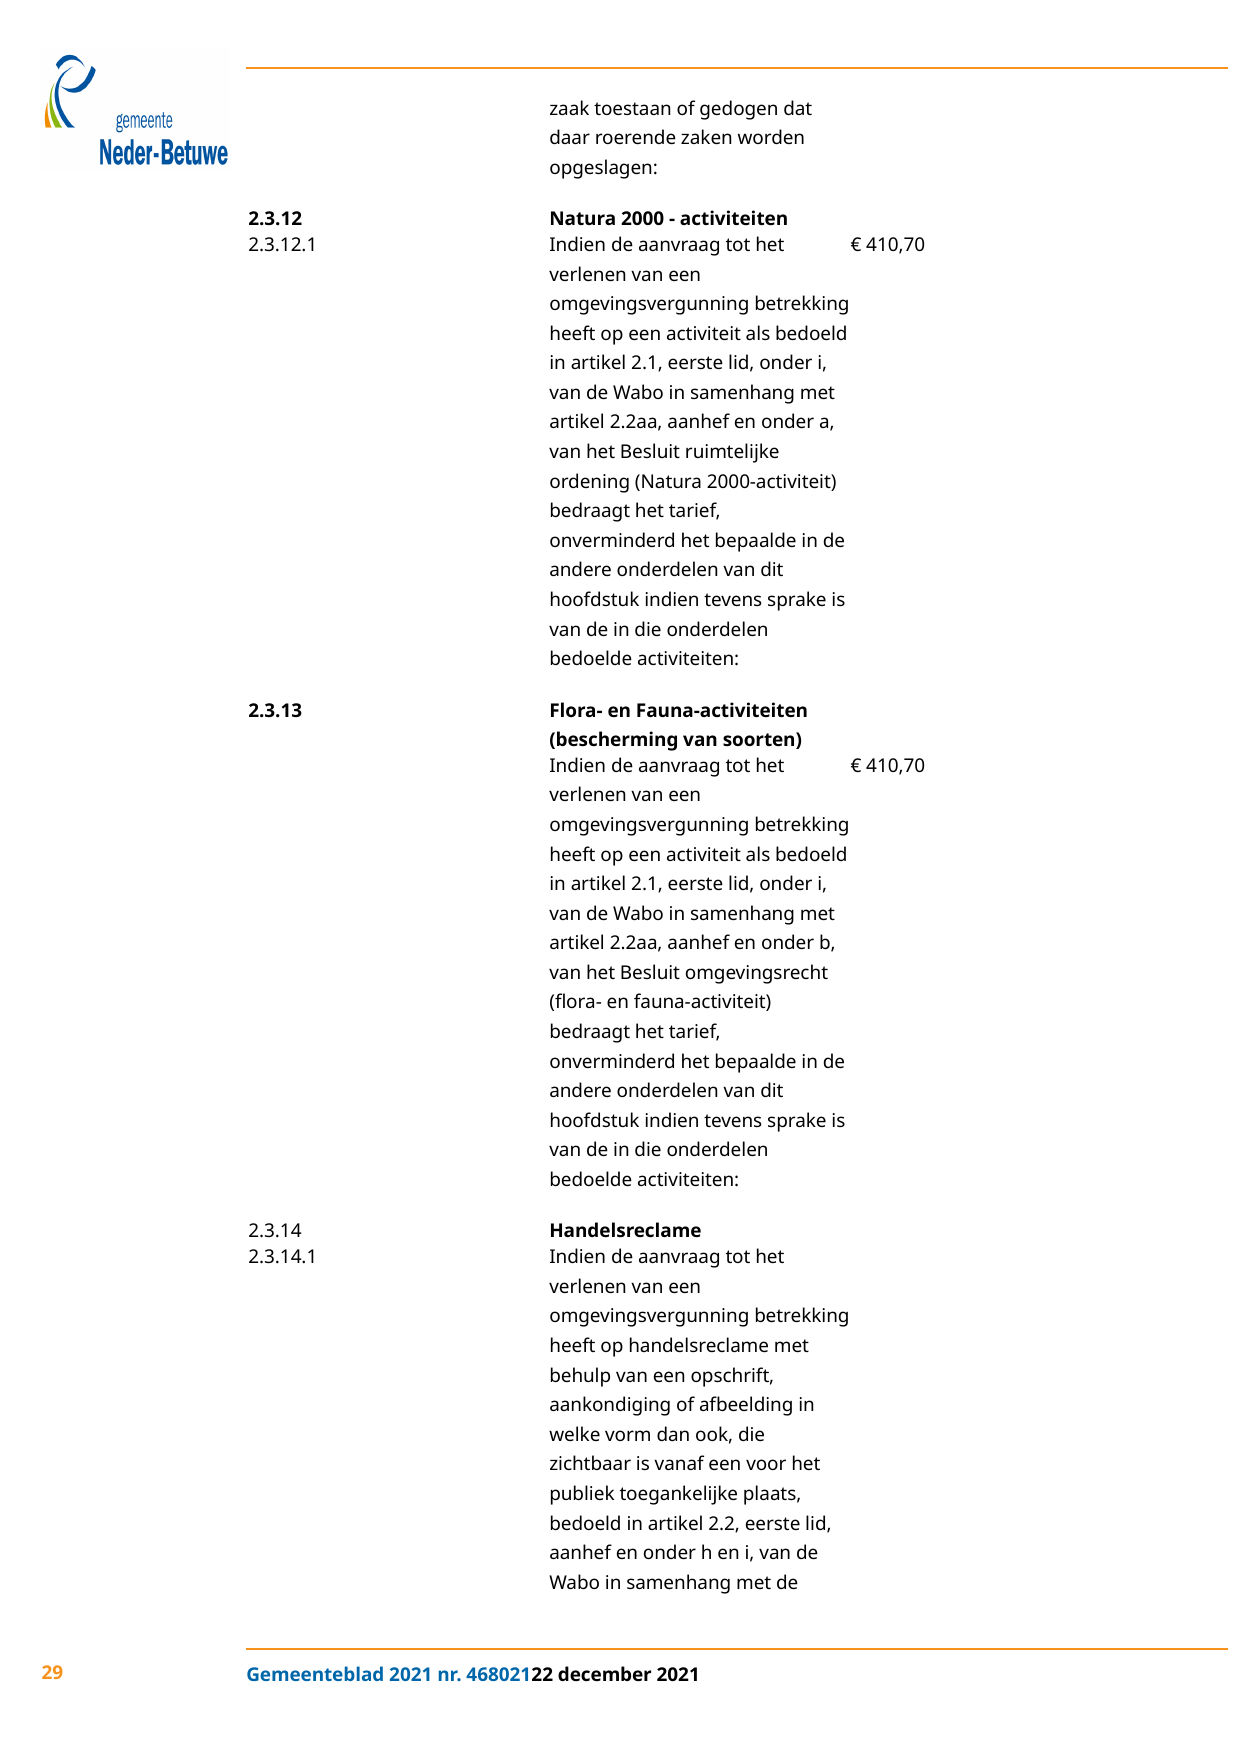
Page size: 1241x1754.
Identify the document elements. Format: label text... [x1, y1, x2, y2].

table_cell Indien de aanvraag tot het verlenen van een omgevingsvergunning betrekking heeft op handelsreclame met behulp van een opschrift, aankondiging of afbeelding in welke vorm dan ook, die zichtbaar is vanaf een voor het publiek toegankelijke plaats, bedoeld in artikel 2.2, eerste lid, aanhef en onder h en i, van de Wabo in samenhang met de [549, 1244, 850, 1594]
table_cell 2.3.14 [248, 1218, 549, 1243]
table_cell [248, 180, 549, 205]
table_cell Natura 2000 - activiteiten [549, 205, 850, 231]
table_cell [850, 697, 1152, 752]
table_cell 2.3.12.1 [248, 231, 549, 671]
table_cell Flora- en Fauna-activiteiten (bescherming van soorten) [549, 697, 850, 752]
table_cell [248, 95, 549, 180]
table_cell [850, 205, 1152, 231]
table_cell 2.3.14.1 [248, 1244, 549, 1594]
table_cell [549, 180, 850, 205]
table_cell [850, 95, 1152, 180]
table_cell 2.3.13 [248, 697, 549, 752]
table_cell Indien de aanvraag tot het verlenen van een omgevingsvergunning betrekking heeft op een activiteit als bedoeld in artikel 2.1, eerste lid, onder i, van de Wabo in samenhang met artikel 2.2aa, aanhef en onder a, van het Besluit ruimtelijke ordening (Natura 2000-activiteit) bedraagt het tarief, onverminderd het bepaalde in de andere onderdelen van dit hoofdstuk indien tevens sprake is van de in die onderdelen bedoelde activiteiten: [549, 231, 850, 671]
table_cell € 410,70 [850, 752, 1152, 1192]
table_cell [248, 671, 549, 697]
table_cell [850, 180, 1152, 205]
table_cell [850, 671, 1152, 697]
table_cell [850, 1218, 1152, 1243]
table_cell [549, 671, 850, 697]
table_cell € 410,70 [850, 231, 1152, 671]
picture [41, 47, 231, 172]
table_cell [850, 1192, 1152, 1218]
table_cell zaak toestaan of gedogen dat daar roerende zaken worden opgeslagen: [549, 95, 850, 180]
table_cell [248, 1192, 549, 1218]
table_cell [248, 752, 549, 1192]
table_cell Indien de aanvraag tot het verlenen van een omgevingsvergunning betrekking heeft op een activiteit als bedoeld in artikel 2.1, eerste lid, onder i, van de Wabo in samenhang met artikel 2.2aa, aanhef en onder b, van het Besluit omgevingsrecht (flora- en fauna-activiteit) bedraagt het tarief, onverminderd het bepaalde in de andere onderdelen van dit hoofdstuk indien tevens sprake is van de in die onderdelen bedoelde activiteiten: [549, 752, 850, 1192]
table_cell [549, 1192, 850, 1218]
table_cell Handelsreclame [549, 1218, 850, 1243]
table_cell [850, 1244, 1152, 1594]
table_cell 2.3.12 [248, 205, 549, 231]
